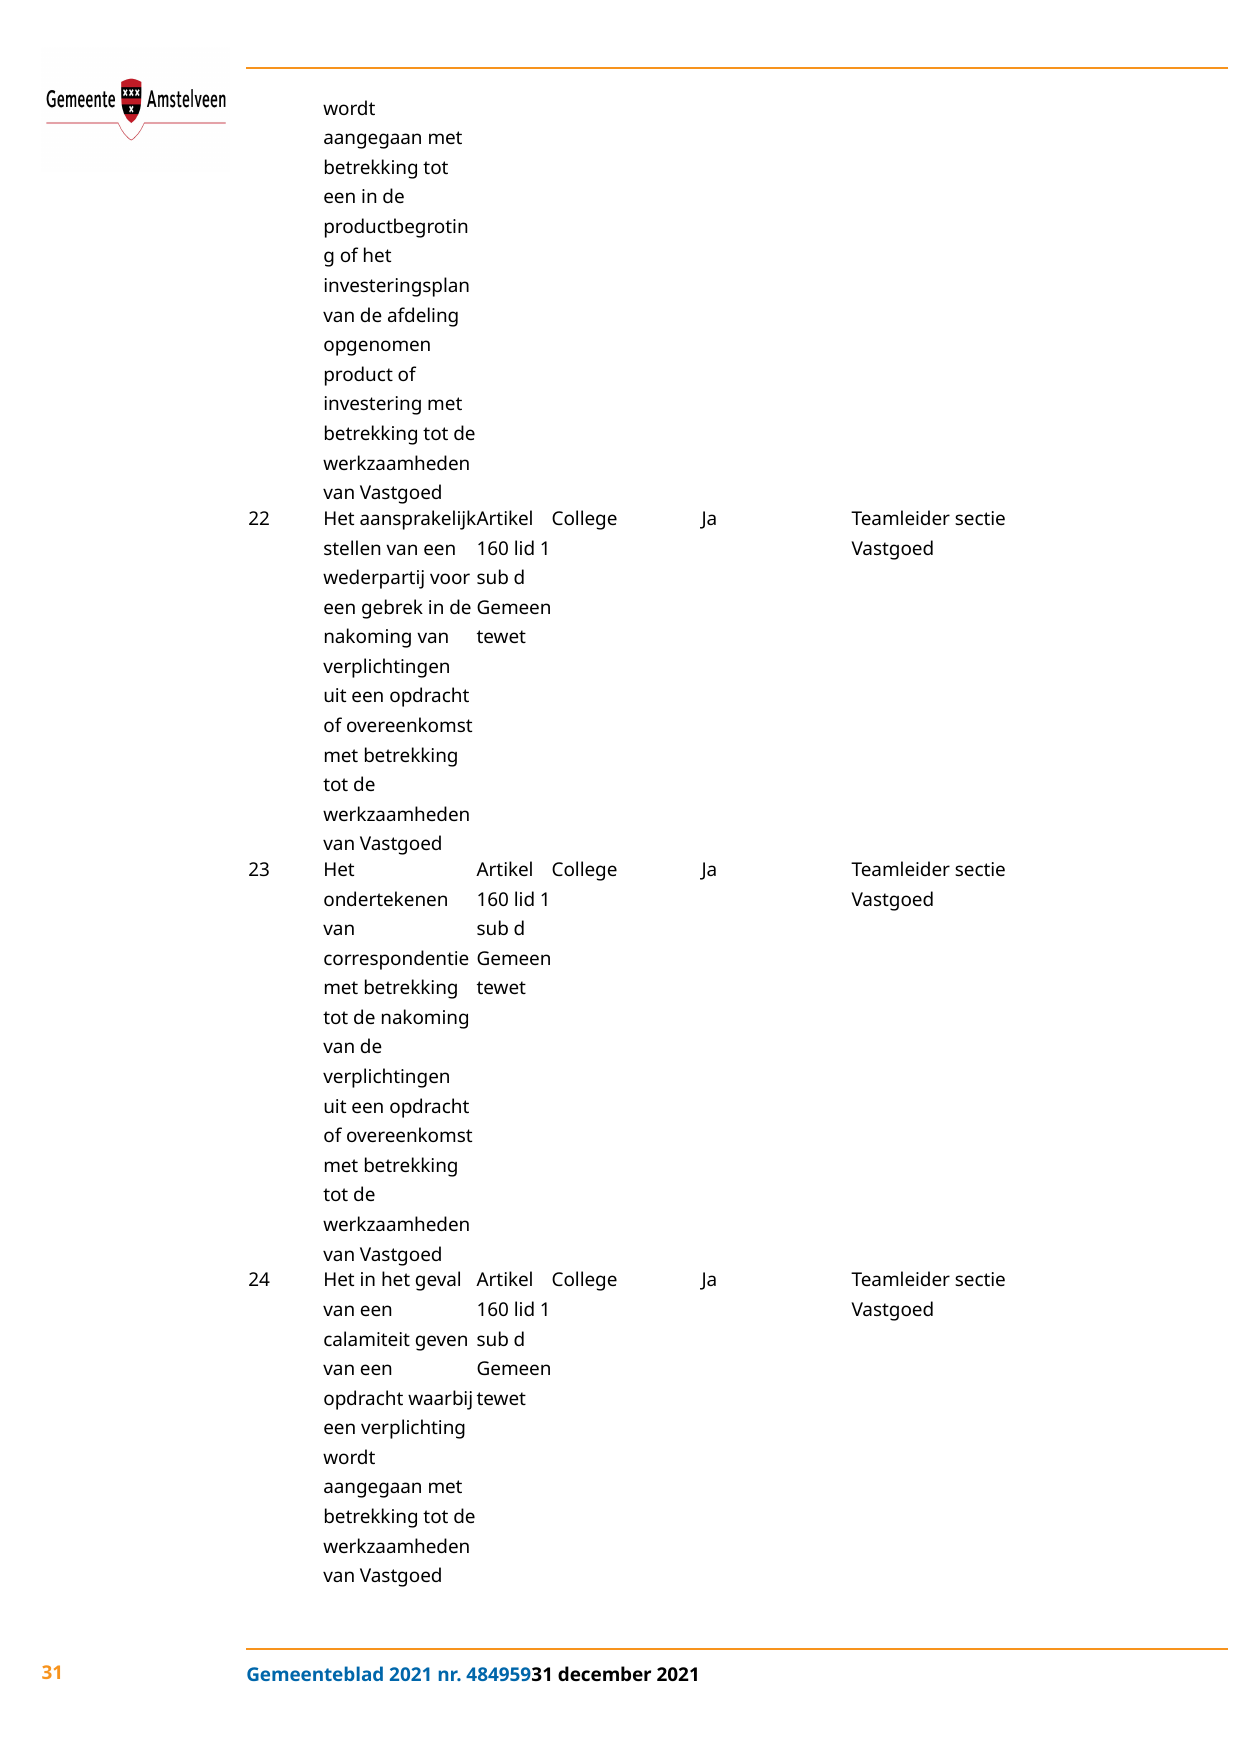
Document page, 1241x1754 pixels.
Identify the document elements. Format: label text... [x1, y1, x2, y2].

table_cell Teamleider sectie Vastgoed [851, 505, 1076, 856]
table_cell Artikel 160 lid 1 sub d Gemeentewet [476, 505, 551, 856]
table_cell [1076, 1267, 1152, 1588]
table_cell [851, 95, 1076, 505]
table_cell College [551, 505, 701, 856]
table_cell [1076, 95, 1152, 505]
table_cell wordt aangegaan met betrekking tot een in de productbegroting of het investeringsplan van de afdeling opgenomen product of investering met betrekking tot de werkzaamheden van Vastgoed [323, 95, 476, 505]
table_cell Ja [701, 856, 851, 1267]
table_cell Het in het geval van een calamiteit geven van een opdracht waarbij een verplichting wordt aangegaan met betrekking tot de werkzaamheden van Vastgoed [323, 1267, 476, 1588]
table_cell 24 [248, 1267, 323, 1588]
table_cell Het ondertekenen van correspondentie met betrekking tot de nakoming van de verplichtingen uit een opdracht of overeenkomst met betrekking tot de werkzaamheden van Vastgoed [323, 856, 476, 1267]
table_cell Teamleider sectie Vastgoed [851, 856, 1076, 1267]
table_cell 22 [248, 505, 323, 856]
table_cell College [551, 1267, 701, 1588]
table_cell Het aansprakelijk stellen van een wederpartij voor een gebrek in de nakoming van verplichtingen uit een opdracht of overeenkomst met betrekking tot de werkzaamheden van Vastgoed [323, 505, 476, 856]
table_cell [1076, 856, 1152, 1267]
table_cell College [551, 856, 701, 1267]
table_cell [1076, 505, 1152, 856]
table_cell Ja [701, 505, 851, 856]
table_cell Artikel 160 lid 1 sub d Gemeentewet [476, 1267, 551, 1588]
table_cell Artikel 160 lid 1 sub d Gemeentewet [476, 856, 551, 1267]
table_cell Teamleider sectie Vastgoed [851, 1267, 1076, 1588]
table_cell Ja [701, 1267, 851, 1588]
table_cell [476, 95, 551, 505]
picture [41, 47, 231, 172]
table_cell [701, 95, 851, 505]
table_cell 23 [248, 856, 323, 1267]
table_cell [248, 95, 323, 505]
table_cell [551, 95, 701, 505]
